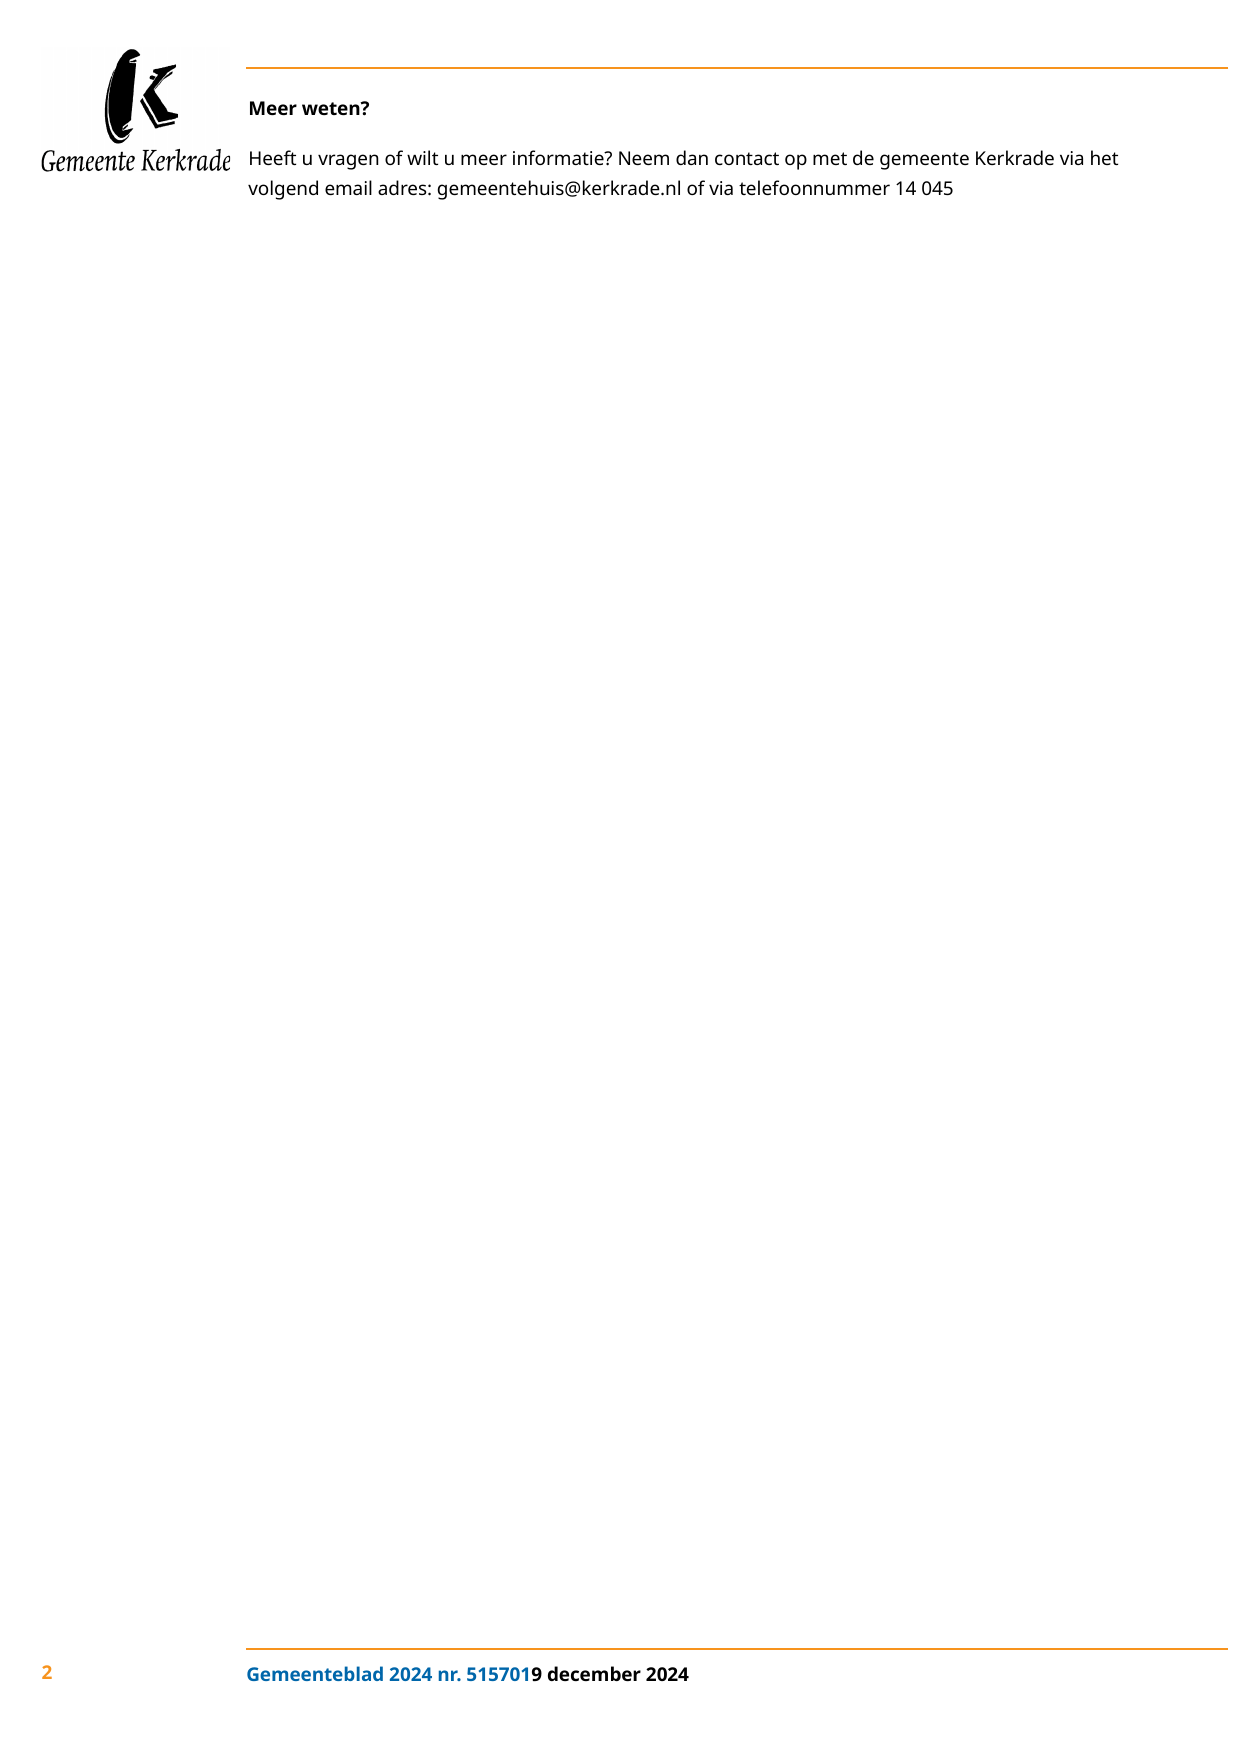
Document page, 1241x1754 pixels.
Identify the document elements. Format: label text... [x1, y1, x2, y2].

text Heeft u vragen of wilt u meer informatie? Neem dan contact op met de gemeente Kerkrade via het volgend email adres: gemeentehuis@kerkrade.nl of via telefoonnummer 14 045 [248, 145, 1152, 201]
picture [41, 47, 231, 172]
text Meer weten? [248, 95, 1152, 121]
